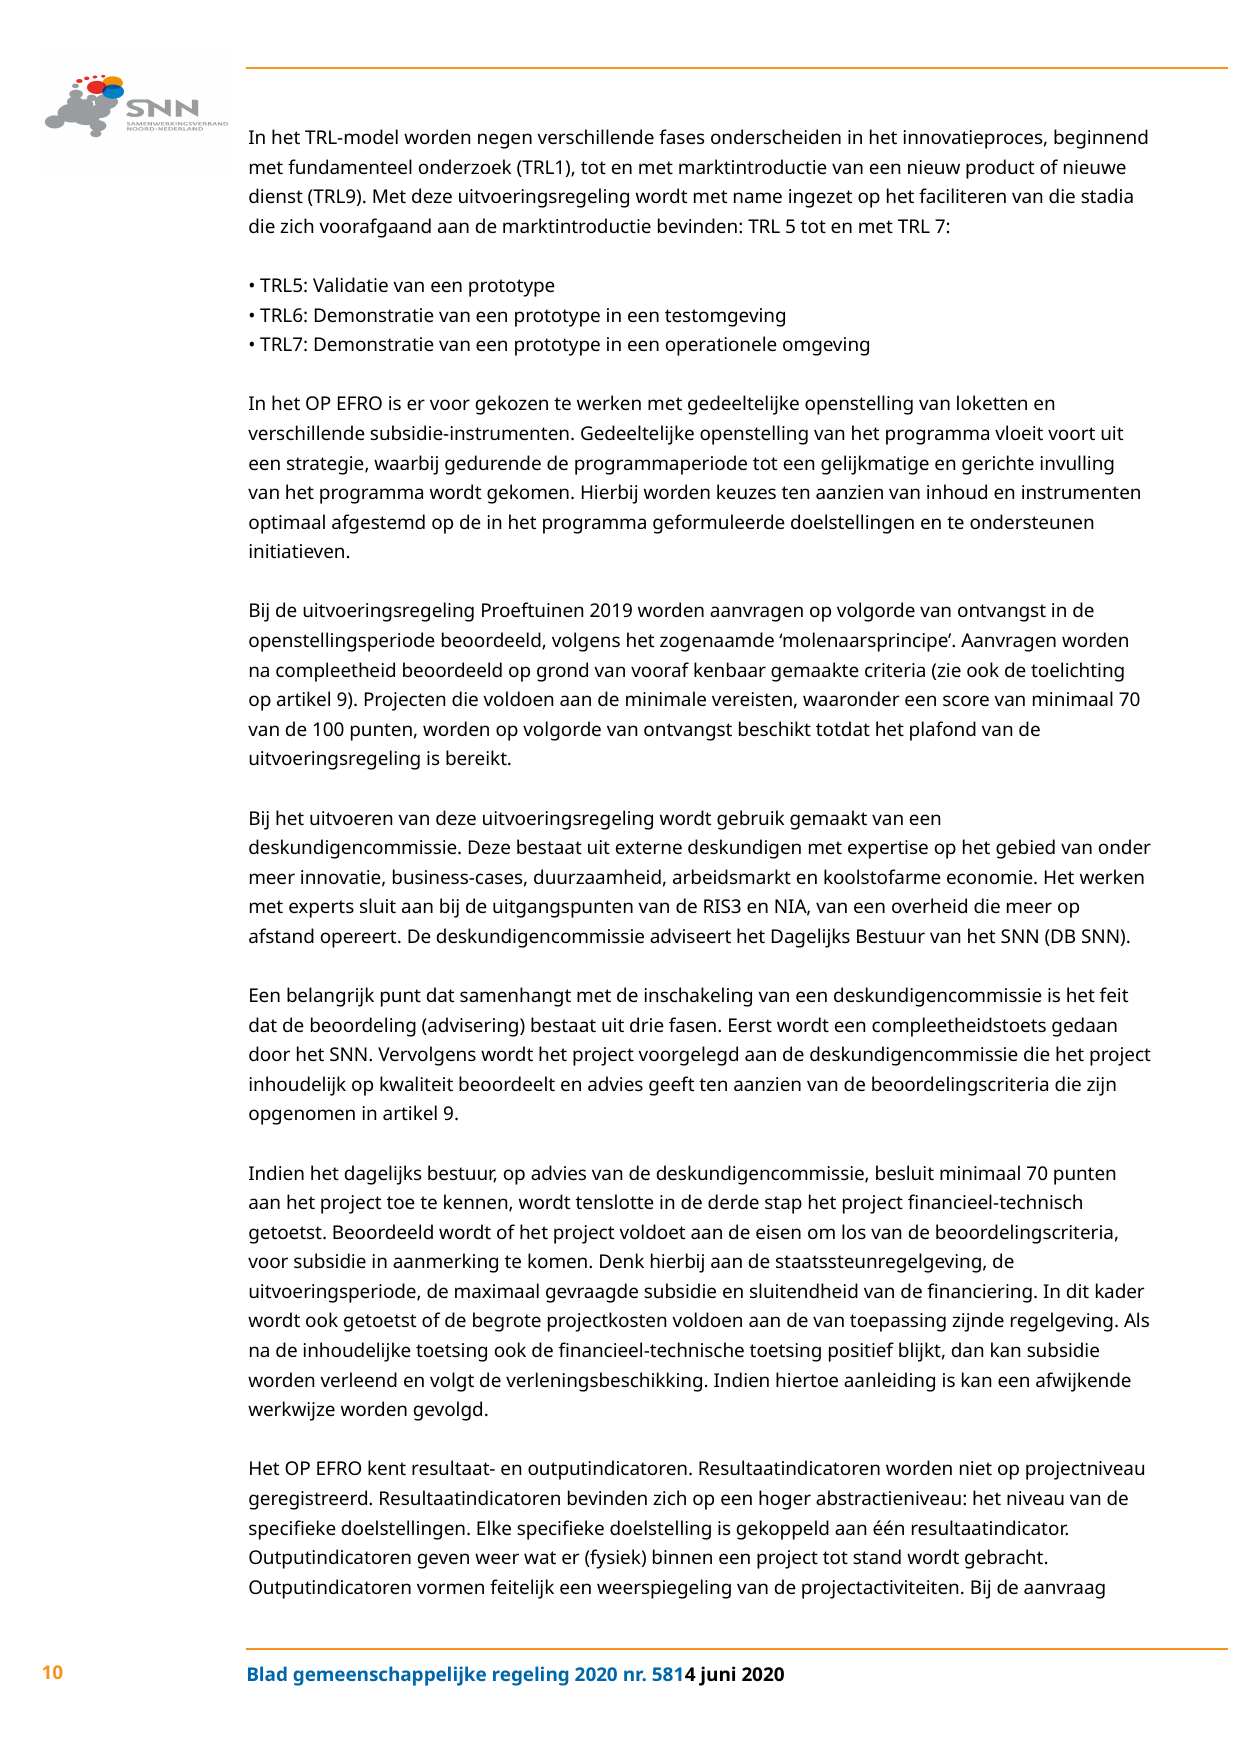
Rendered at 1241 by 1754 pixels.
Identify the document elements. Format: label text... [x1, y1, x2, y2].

text • TRL6: Demonstratie van een prototype in een testomgeving [248, 302, 1152, 328]
text • TRL7: Demonstratie van een prototype in een operationele omgeving [248, 331, 1152, 357]
text Indien het dagelijks bestuur, op advies van de deskundigencommissie, besluit minimaal 70 punten aan het project toe te kennen, wordt tenslotte in de derde stap het project financieel-technisch getoetst. Beoordeeld wordt of het project voldoet aan de eisen om los van de beoordelingscriteria, voor subsidie in aanmerking te komen. Denk hierbij aan de staatssteunregelgeving, de uitvoeringsperiode, de maximaal gevraagde subsidie en sluitendheid van de financiering. In dit kader wordt ook getoetst of de begrote projectkosten voldoen aan de van toepassing zijnde regelgeving. Als na de inhoudelijke toetsing ook de financieel-technische toetsing positief blijkt, dan kan subsidie worden verleend en volgt de verleningsbeschikking. Indien hiertoe aanleiding is kan een afwijkende werkwijze worden gevolgd. [248, 1160, 1152, 1422]
text In het OP EFRO is er voor gekozen te werken met gedeeltelijke openstelling van loketten en verschillende subsidie-instrumenten. Gedeeltelijke openstelling van het programma vloeit voort uit een strategie, waarbij gedurende de programmaperiode tot een gelijkmatige en gerichte invulling van het programma wordt gekomen. Hierbij worden keuzes ten aanzien van inhoud en instrumenten optimaal afgestemd op de in het programma geformuleerde doelstellingen en te ondersteunen initiatieven. [248, 391, 1152, 564]
text Bij het uitvoeren van deze uitvoeringsregeling wordt gebruik gemaakt van een deskundigencommissie. Deze bestaat uit externe deskundigen met expertise op het gebied van onder meer innovatie, business-cases, duurzaamheid, arbeidsmarkt en koolstofarme economie. Het werken met experts sluit aan bij de uitgangspunten van de RIS3 en NIA, van een overheid die meer op afstand opereert. De deskundigencommissie adviseert het Dagelijks Bestuur van het SNN (DB SNN). [248, 805, 1152, 949]
picture [41, 47, 231, 172]
text In het TRL-model worden negen verschillende fases onderscheiden in het innovatieproces, beginnend met fundamenteel onderzoek (TRL1), tot en met marktintroductie van een nieuw product of nieuwe dienst (TRL9). Met deze uitvoeringsregeling wordt met name ingezet op het faciliteren van die stadia die zich voorafgaand aan de marktintroductie bevinden: TRL 5 tot en met TRL 7: [248, 124, 1152, 239]
text • TRL5: Validatie van een prototype [248, 272, 1152, 298]
text Het OP EFRO kent resultaat- en outputindicatoren. Resultaatindicatoren worden niet op projectniveau geregistreerd. Resultaatindicatoren bevinden zich op een hoger abstractieniveau: het niveau van de specifieke doelstellingen. Elke specifieke doelstelling is gekoppeld aan één resultaatindicator. Outputindicatoren geven weer wat er (fysiek) binnen een project tot stand wordt gebracht. Outputindicatoren vormen feitelijk een weerspiegeling van de projectactiviteiten. Bij de aanvraag [248, 1456, 1152, 1600]
text Een belangrijk punt dat samenhangt met de inschakeling van een deskundigencommissie is het feit dat de beoordeling (advisering) bestaat uit drie fasen. Eerst wordt een compleetheidstoets gedaan door het SNN. Vervolgens wordt het project voorgelegd aan de deskundigencommissie die het project inhoudelijk op kwaliteit beoordeelt en advies geeft ten aanzien van de beoordelingscriteria die zijn opgenomen in artikel 9. [248, 982, 1152, 1126]
text Bij de uitvoeringsregeling Proeftuinen 2019 worden aanvragen op volgorde van ontvangst in de openstellingsperiode beoordeeld, volgens het zogenaamde ‘molenaarsprincipe’. Aanvragen worden na compleetheid beoordeeld op grond van vooraf kenbaar gemaakte criteria (zie ook de toelichting op artikel 9). Projecten die voldoen aan de minimale vereisten, waaronder een score van minimaal 70 van de 100 punten, worden op volgorde van ontvangst beschikt totdat het plafond van de uitvoeringsregeling is bereikt. [248, 598, 1152, 771]
